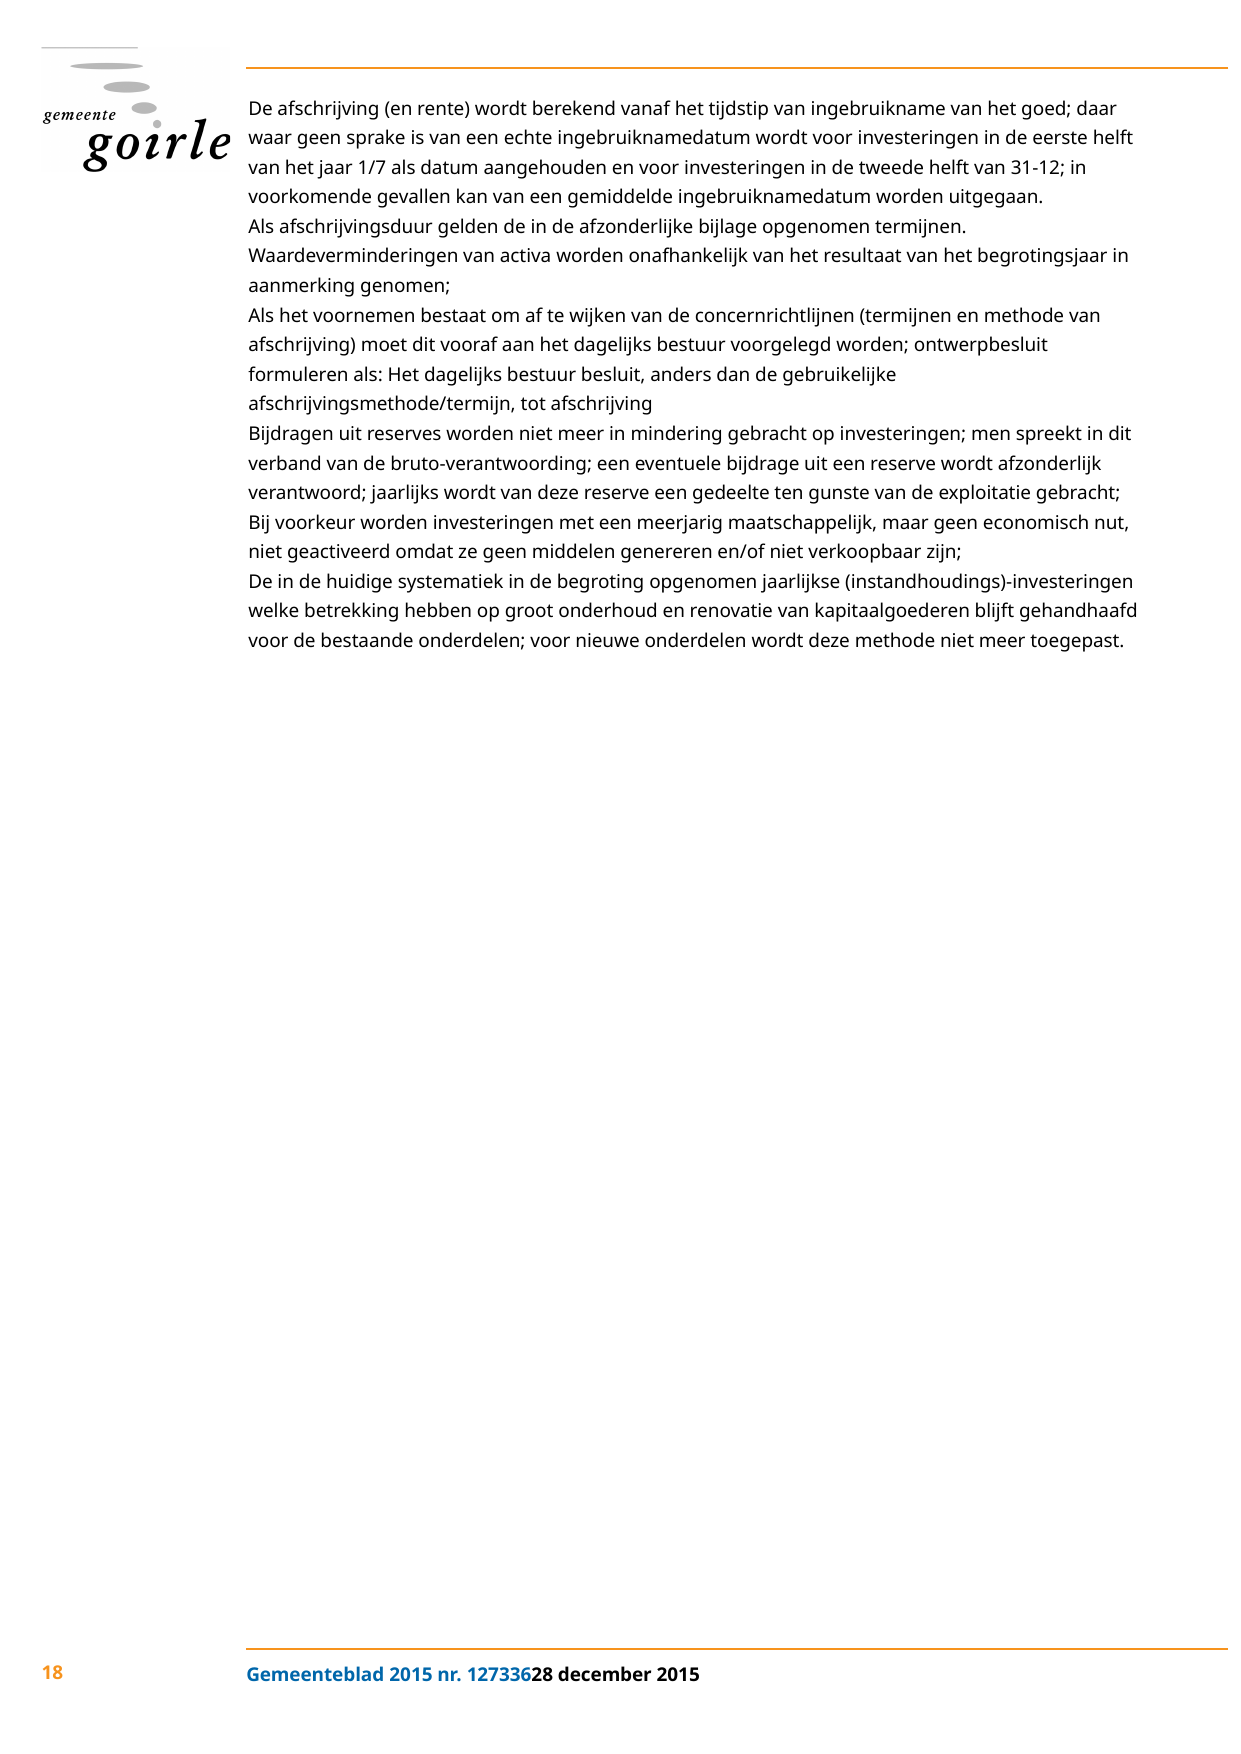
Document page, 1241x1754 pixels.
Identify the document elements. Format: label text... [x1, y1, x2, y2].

text Als het voornemen bestaat om af te wijken van de concernrichtlijnen (termijnen en methode van afschrijving) moet dit vooraf aan het dagelijks bestuur voorgelegd worden; ontwerpbesluit formuleren als: Het dagelijks bestuur besluit, anders dan de gebruikelijke afschrijvingsmethode/termijn, tot afschrijving [248, 302, 1152, 416]
text De in de huidige systematiek in de begroting opgenomen jaarlijkse (instandhoudings)-investeringen welke betrekking hebben op groot onderhoud en renovatie van kapitaalgoederen blijft gehandhaafd voor de bestaande onderdelen; voor nieuwe onderdelen wordt deze methode niet meer toegepast. [248, 568, 1152, 653]
text Bijdragen uit reserves worden niet meer in mindering gebracht op investeringen; men spreekt in dit verband van de bruto-verantwoording; een eventuele bijdrage uit een reserve wordt afzonderlijk verantwoord; jaarlijks wordt van deze reserve een gedeelte ten gunste van de exploitatie gebracht; [248, 420, 1152, 505]
picture [41, 47, 231, 172]
text Als afschrijvingsduur gelden de in de afzonderlijke bijlage opgenomen termijnen. [248, 213, 1152, 239]
text Bij voorkeur worden investeringen met een meerjarig maatschappelijk, maar geen economisch nut, niet geactiveerd omdat ze geen middelen genereren en/of niet verkoopbaar zijn; [248, 509, 1152, 564]
text Waardeverminderingen van activa worden onafhankelijk van het resultaat van het begrotingsjaar in aanmerking genomen; [248, 243, 1152, 298]
text De afschrijving (en rente) wordt berekend vanaf het tijdstip van ingebruikname van het goed; daar waar geen sprake is van een echte ingebruiknamedatum wordt voor investeringen in de eerste helft van het jaar 1/7 als datum aangehouden en voor investeringen in de tweede helft van 31-12; in voorkomende gevallen kan van een gemiddelde ingebruiknamedatum worden uitgegaan. [248, 95, 1152, 209]
